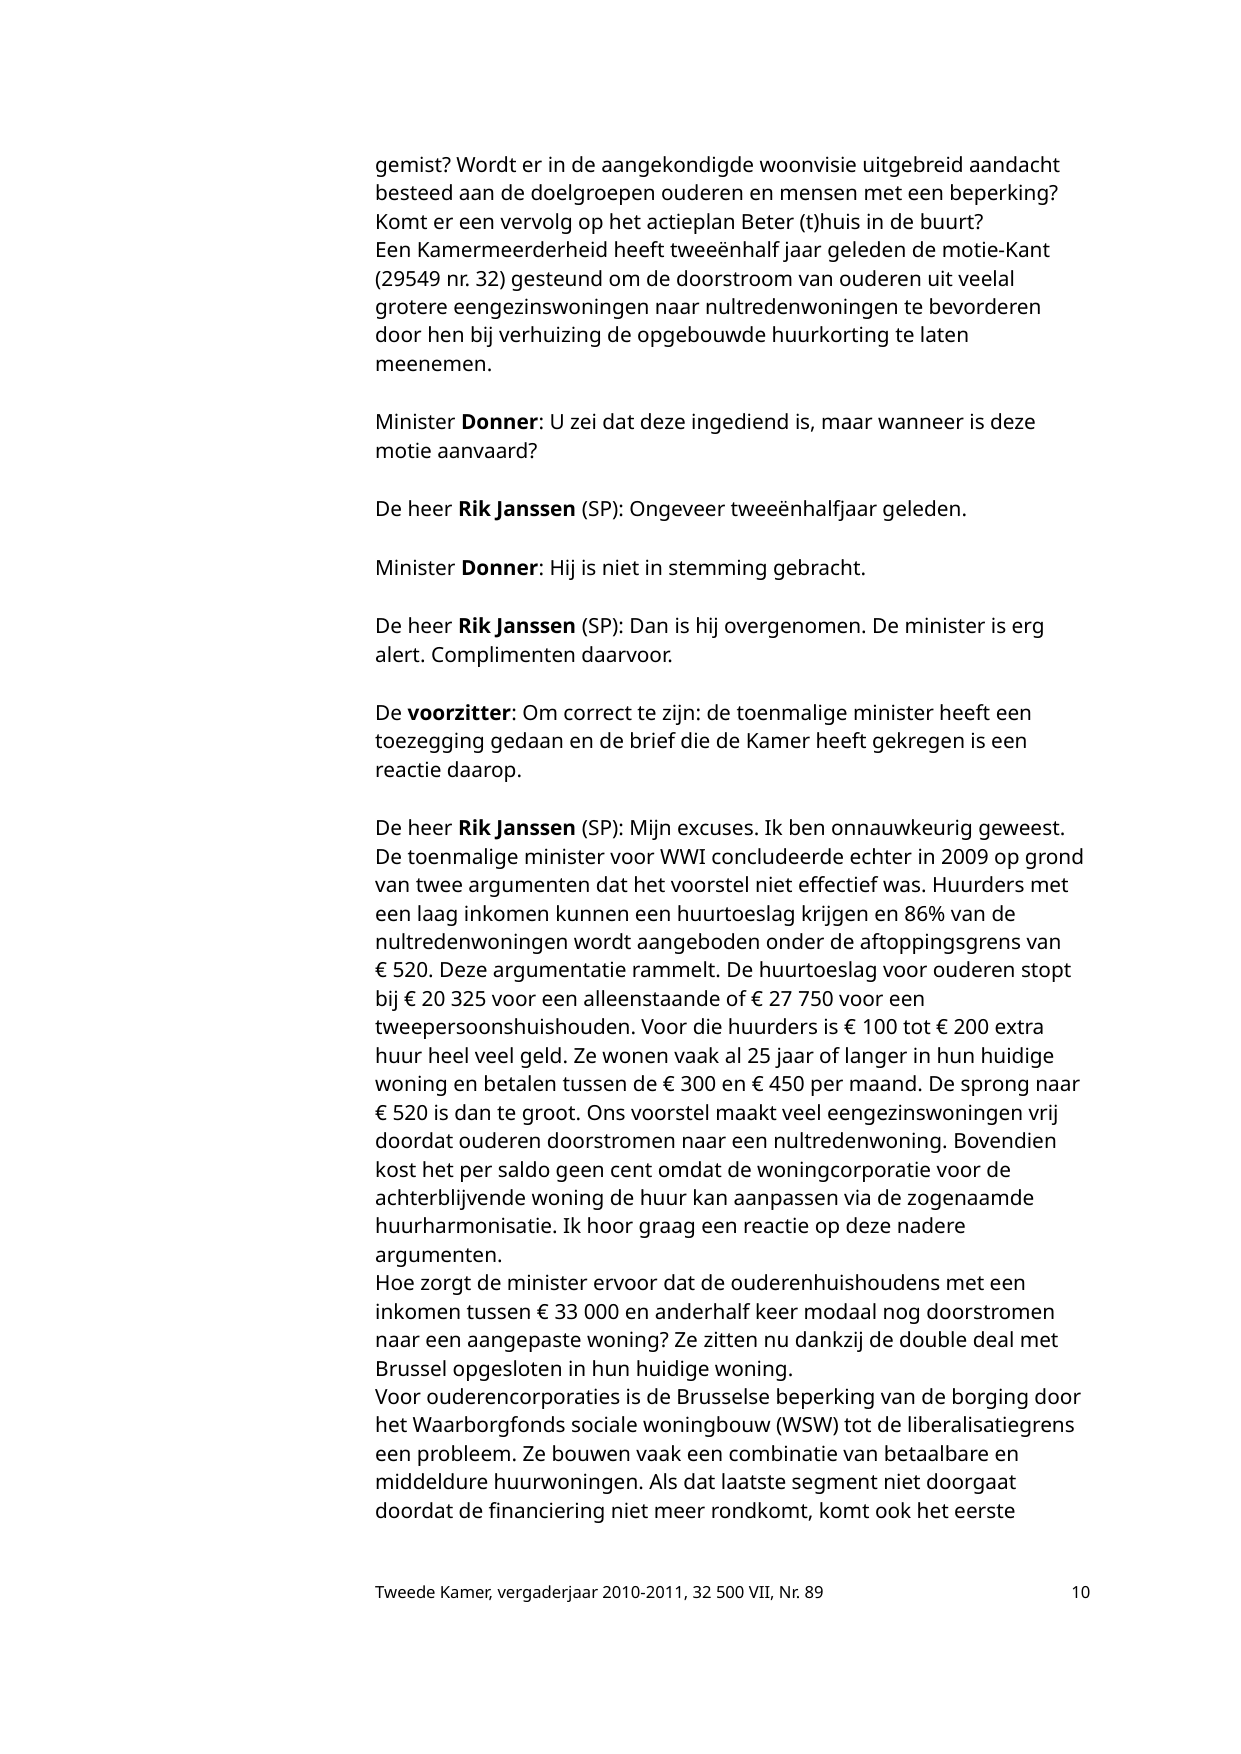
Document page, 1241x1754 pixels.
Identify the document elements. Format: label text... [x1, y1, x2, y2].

text Voor ouderencorporaties is de Brusselse beperking van de borging door het Waarborgfonds sociale woningbouw (WSW) tot de liberalisatiegrens een probleem. Ze bouwen vaak een combinatie van betaalbare en middeldure huurwoningen. Als dat laatste segment niet doorgaat doordat de financiering niet meer rondkomt, komt ook het eerste [375, 1382, 1090, 1524]
text gemist? Wordt er in de aangekondigde woonvisie uitgebreid aandacht besteed aan de doelgroepen ouderen en mensen met een beperking? Komt er een vervolg op het actieplan Beter (t)huis in de buurt? [375, 150, 1090, 235]
text Hoe zorgt de minister ervoor dat de ouderenhuishoudens met een inkomen tussen € 33 000 en anderhalf keer modaal nog doorstromen naar een aangepaste woning? Ze zitten nu dankzij de double deal met Brussel opgesloten in hun huidige woning. [375, 1268, 1090, 1382]
text Minister Donner: Hij is niet in stemming gebracht. [375, 553, 1090, 581]
text Een Kamermeerderheid heeft tweeënhalf jaar geleden de motie-Kant (29549 nr. 32) gesteund om de doorstroom van ouderen uit veelal grotere eengezinswoningen naar nultredenwoningen te bevorderen door hen bij verhuizing de opgebouwde huurkorting te laten meenemen. [375, 235, 1090, 377]
text De heer Rik Janssen (SP): Mijn excuses. Ik ben onnauwkeurig geweest. [375, 813, 1090, 842]
text Minister Donner: U zei dat deze ingediend is, maar wanneer is deze motie aanvaard? [375, 407, 1090, 464]
text De heer Rik Janssen (SP): Dan is hij overgenomen. De minister is erg alert. Complimenten daarvoor. [375, 611, 1090, 668]
text De heer Rik Janssen (SP): Ongeveer tweeënhalfjaar geleden. [375, 494, 1090, 523]
text De toenmalige minister voor WWI concludeerde echter in 2009 op grond van twee argumenten dat het voorstel niet effectief was. Huurders met een laag inkomen kunnen een huurtoeslag krijgen en 86% van de nultredenwoningen wordt aangeboden onder de aftoppingsgrens van € 520. Deze argumentatie rammelt. De huurtoeslag voor ouderen stopt bij € 20 325 voor een alleenstaande of € 27 750 voor een tweepersoonshuishouden. Voor die huurders is € 100 tot € 200 extra huur heel veel geld. Ze wonen vaak al 25 jaar of langer in hun huidige woning en betalen tussen de € 300 en € 450 per maand. De sprong naar € 520 is dan te groot. Ons voorstel maakt veel eengezinswoningen vrij doordat ouderen doorstromen naar een nultredenwoning. Bovendien kost het per saldo geen cent omdat de woningcorporatie voor de achterblijvende woning de huur kan aanpassen via de zogenaamde huurharmonisatie. Ik hoor graag een reactie op deze nadere argumenten. [375, 842, 1090, 1268]
text De voorzitter: Om correct te zijn: de toenmalige minister heeft een toezegging gedaan en de brief die de Kamer heeft gekregen is een reactie daarop. [375, 698, 1090, 783]
